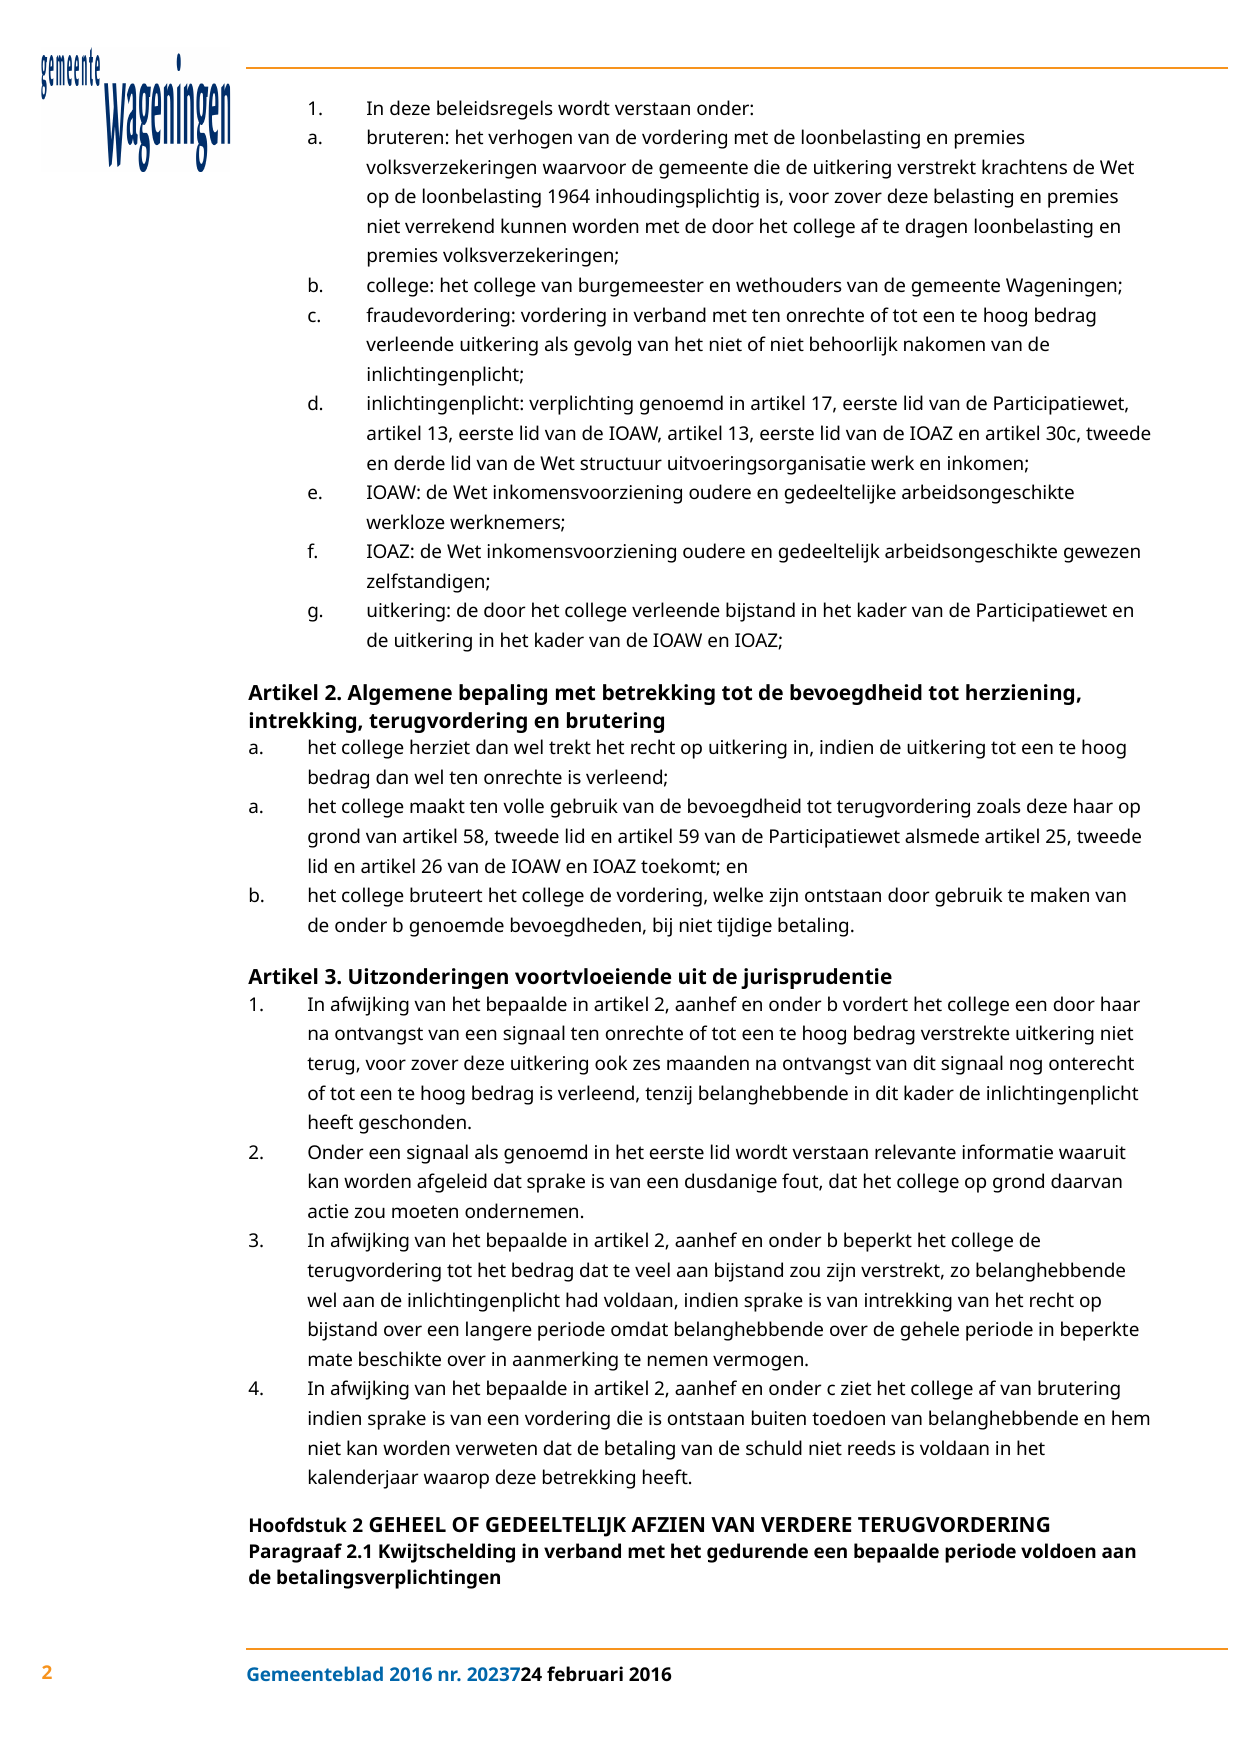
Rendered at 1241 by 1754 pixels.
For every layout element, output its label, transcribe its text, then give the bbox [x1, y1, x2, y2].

text Hoofdstuk 2 GEHEEL OF GEDEELTELIJK AFZIEN VAN VERDERE TERUGVORDERING [248, 1510, 1152, 1538]
list In afwijking van het bepaalde in artikel 2, aanhef en onder b vordert het college een door haar na ontvangst van een signaal ten onrechte of tot een te hoog bedrag verstrekte uitkering niet terug, voor zover deze uitkering ook zes maanden na ontvangst van dit signaal nog onterecht of tot een te hoog bedrag is verleend, tenzij belanghebbende in dit kader de inlichtingenplicht heeft geschonden. [248, 991, 1152, 1135]
list uitkering: de door het college verleende bijstand in het kader van de Participatiewet en de uitkering in het kader van de IOAW en IOAZ; [307, 598, 1152, 653]
list het college herziet dan wel trekt het recht op uitkering in, indien de uitkering tot een te hoog bedrag dan wel ten onrechte is verleend; [248, 734, 1152, 790]
picture [41, 47, 231, 172]
list inlichtingenplicht: verplichting genoemd in artikel 17, eerste lid van de Participatiewet, artikel 13, eerste lid van de IOAW, artikel 13, eerste lid van de IOAZ en artikel 30c, tweede en derde lid van de Wet structuur uitvoeringsorganisatie werk en inkomen; [307, 391, 1152, 476]
list college: het college van burgemeester en wethouders van de gemeente Wageningen; [307, 272, 1152, 298]
list In afwijking van het bepaalde in artikel 2, aanhef en onder c ziet het college af van brutering indien sprake is van een vordering die is ontstaan buiten toedoen van belanghebbende en hem niet kan worden verweten dat de betaling van de schuld niet reeds is voldaan in het kalenderjaar waarop deze betrekking heeft. [248, 1376, 1152, 1490]
list het college bruteert het college de vordering, welke zijn ontstaan door gebruik te maken van de onder b genoemde bevoegdheden, bij niet tijdige betaling. [248, 882, 1152, 938]
list fraudevordering: vordering in verband met ten onrechte of tot een te hoog bedrag verleende uitkering als gevolg van het niet of niet behoorlijk nakomen van de inlichtingenplicht; [307, 302, 1152, 387]
list IOAW: de Wet inkomensvoorziening oudere en gedeeltelijke arbeidsongeschikte werkloze werknemers; [307, 479, 1152, 535]
list In afwijking van het bepaalde in artikel 2, aanhef en onder b beperkt het college de terugvordering tot het bedrag dat te veel aan bijstand zou zijn verstrekt, zo belanghebbende wel aan de inlichtingenplicht had voldaan, indien sprake is van intrekking van het recht op bijstand over een langere periode omdat belanghebbende over de gehele periode in beperkte mate beschikte over in aanmerking te nemen vermogen. [248, 1228, 1152, 1372]
list Onder een signaal als genoemd in het eerste lid wordt verstaan relevante informatie waaruit kan worden afgeleid dat sprake is van een dusdanige fout, dat het college op grond daarvan actie zou moeten ondernemen. [248, 1139, 1152, 1224]
list bruteren: het verhogen van de vordering met de loonbelasting en premies volksverzekeringen waarvoor de gemeente die de uitkering verstrekt krachtens de Wet op de loonbelasting 1964 inhoudingsplichtig is, voor zover deze belasting en premies niet verrekend kunnen worden met de door het college af te dragen loonbelasting en premies volksverzekeringen; [307, 124, 1152, 268]
list IOAZ: de Wet inkomensvoorziening oudere en gedeeltelijk arbeidsongeschikte gewezen zelfstandigen; [307, 538, 1152, 594]
list In deze beleidsregels wordt verstaan onder: [307, 95, 1152, 121]
text Artikel 2. Algemene bepaling met betrekking tot de bevoegdheid tot herziening, intrekking, terugvordering en brutering [248, 678, 1152, 734]
list het college maakt ten volle gebruik van de bevoegdheid tot terugvordering zoals deze haar op grond van artikel 58, tweede lid en artikel 59 van de Participatiewet alsmede artikel 25, tweede lid en artikel 26 van de IOAW en IOAZ toekomt; en [248, 794, 1152, 879]
text Artikel 3. Uitzonderingen voortvloeiende uit de jurisprudentie [248, 962, 1152, 991]
text Paragraaf 2.1 Kwijtschelding in verband met het gedurende een bepaalde periode voldoen aan de betalingsverplichtingen [248, 1538, 1152, 1590]
